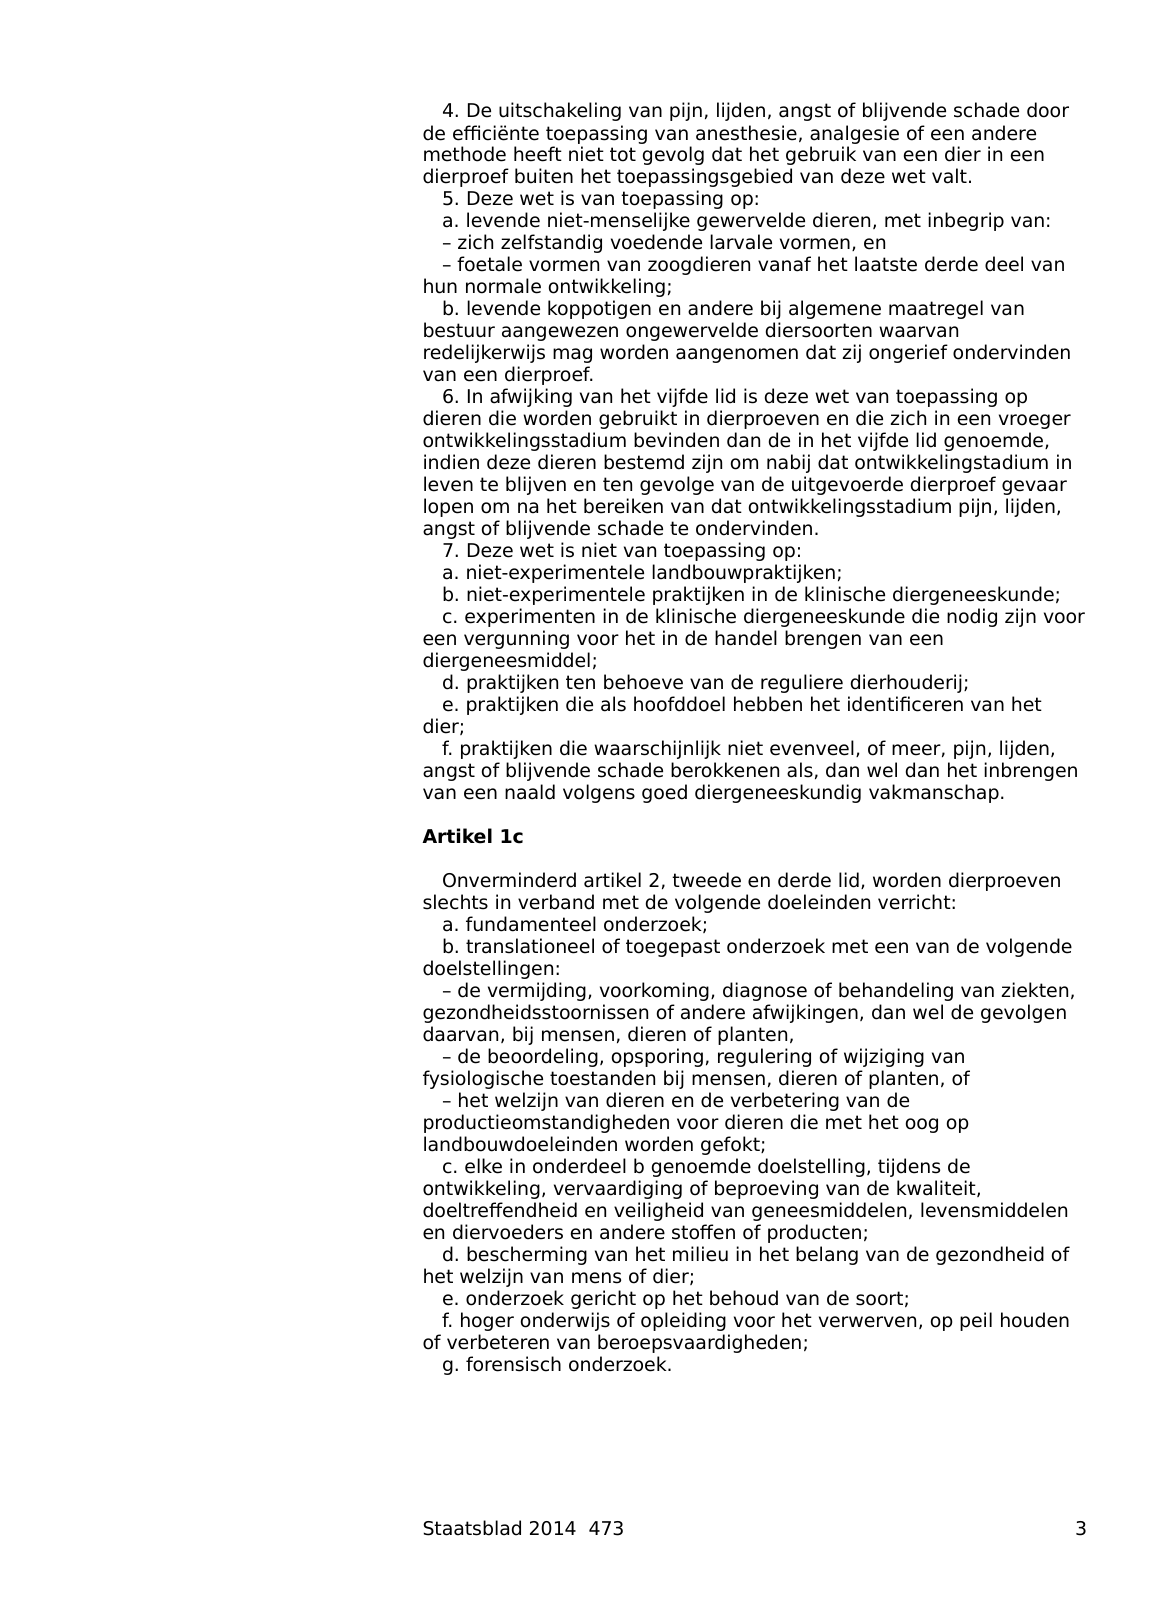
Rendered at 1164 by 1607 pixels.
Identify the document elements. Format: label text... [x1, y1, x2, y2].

text b. translationeel of toegepast onderzoek met een van de volgende doelstellingen: [422, 936, 1087, 980]
text – de vermijding, voorkoming, diagnose of behandeling van ziekten, gezondheidsstoornissen of andere afwijkingen, dan wel de gevolgen daarvan, bij mensen, dieren of planten, [422, 980, 1087, 1046]
text – de beoordeling, opsporing, regulering of wijziging van fysiologische toestanden bij mensen, dieren of planten, of [422, 1046, 1087, 1090]
text f. praktijken die waarschijnlijk niet evenveel, of meer, pijn, lijden, angst of blijvende schade berokkenen als, dan wel dan het inbrengen van een naald volgens goed diergeneeskundig vakmanschap. [422, 738, 1087, 804]
text c. experimenten in de klinische diergeneeskunde die nodig zijn voor een vergunning voor het in de handel brengen van een diergeneesmiddel; [422, 606, 1087, 672]
text Onverminderd artikel 2, tweede en derde lid, worden dierproeven slechts in verband met de volgende doeleinden verricht: [422, 870, 1087, 914]
text – zich zelfstandig voedende larvale vormen, en [422, 232, 1087, 254]
subtitle Artikel 1c [422, 826, 1087, 848]
text b. levende koppotigen en andere bij algemene maatregel van bestuur aangewezen ongewervelde diersoorten waarvan redelijkerwijs mag worden aangenomen dat zij ongerief ondervinden van een dierproef. [422, 298, 1087, 386]
text 4. De uitschakeling van pijn, lijden, angst of blijvende schade door de efficiënte toepassing van anesthesie, analgesie of een andere methode heeft niet tot gevolg dat het gebruik van een dier in een dierproef buiten het toepassingsgebied van deze wet valt. [422, 100, 1087, 188]
text e. praktijken die als hoofddoel hebben het identificeren van het dier; [422, 694, 1087, 738]
text 6. In afwijking van het vijfde lid is deze wet van toepassing op dieren die worden gebruikt in dierproeven en die zich in een vroeger ontwikkelingsstadium bevinden dan de in het vijfde lid genoemde, indien deze dieren bestemd zijn om nabij dat ontwikkelingstadium in leven te blijven en ten gevolge van de uitgevoerde dierproef gevaar lopen om na het bereiken van dat ontwikkelingsstadium pijn, lijden, angst of blijvende schade te ondervinden. [422, 386, 1087, 540]
text b. niet-experimentele praktijken in de klinische diergeneeskunde; [422, 584, 1087, 606]
text f. hoger onderwijs of opleiding voor het verwerven, op peil houden of verbeteren van beroepsvaardigheden; [422, 1310, 1087, 1354]
text d. bescherming van het milieu in het belang van de gezondheid of het welzijn van mens of dier; [422, 1244, 1087, 1288]
text g. forensisch onderzoek. [422, 1354, 1087, 1376]
text 7. Deze wet is niet van toepassing op: [422, 540, 1087, 562]
text – het welzijn van dieren en de verbetering van de productieomstandigheden voor dieren die met het oog op landbouwdoeleinden worden gefokt; [422, 1090, 1087, 1156]
text – foetale vormen van zoogdieren vanaf het laatste derde deel van hun normale ontwikkeling; [422, 254, 1087, 298]
text e. onderzoek gericht op het behoud van de soort; [422, 1288, 1087, 1310]
text d. praktijken ten behoeve van de reguliere dierhouderij; [422, 672, 1087, 694]
text a. niet-experimentele landbouwpraktijken; [422, 562, 1087, 584]
text a. levende niet-menselijke gewervelde dieren, met inbegrip van: [422, 210, 1087, 232]
text a. fundamenteel onderzoek; [422, 914, 1087, 936]
text 5. Deze wet is van toepassing op: [422, 188, 1087, 210]
text c. elke in onderdeel b genoemde doelstelling, tijdens de ontwikkeling, vervaardiging of beproeving van de kwaliteit, doeltreffendheid en veiligheid van geneesmiddelen, levensmiddelen en diervoeders en andere stoffen of producten; [422, 1156, 1087, 1244]
